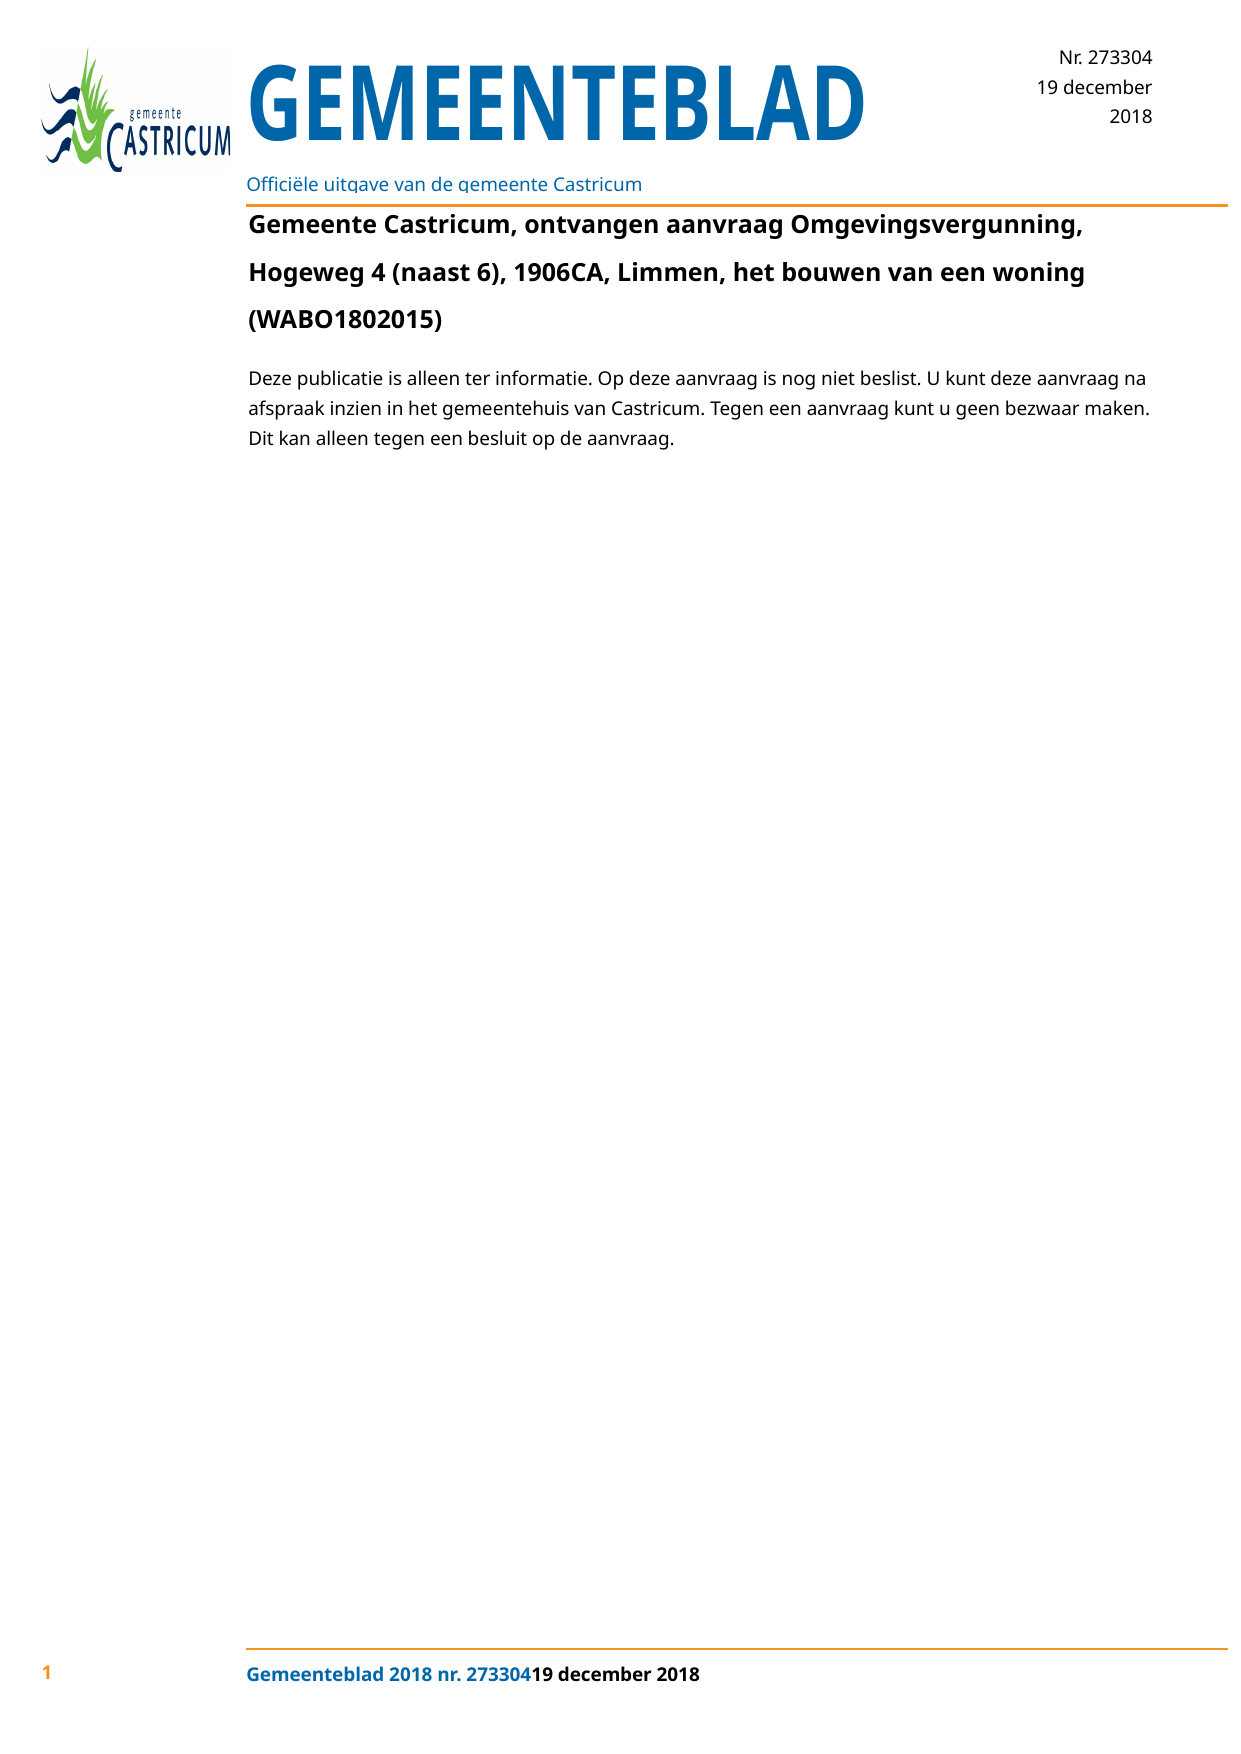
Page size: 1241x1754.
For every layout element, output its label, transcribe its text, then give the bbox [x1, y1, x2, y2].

text Gemeente Castricum, ontvangen aanvraag Omgevingsvergunning, Hogeweg 4 (naast 6), 1906CA, Limmen, het bouwen van een woning (WABO1802015) [248, 207, 1152, 336]
picture [41, 47, 231, 172]
text Deze publicatie is alleen ter informatie. Op deze aanvraag is nog niet beslist. U kunt deze aanvraag na afspraak inzien in het gemeentehuis van Castricum. Tegen een aanvraag kunt u geen bezwaar maken. Dit kan alleen tegen een besluit op de aanvraag. [248, 366, 1152, 450]
